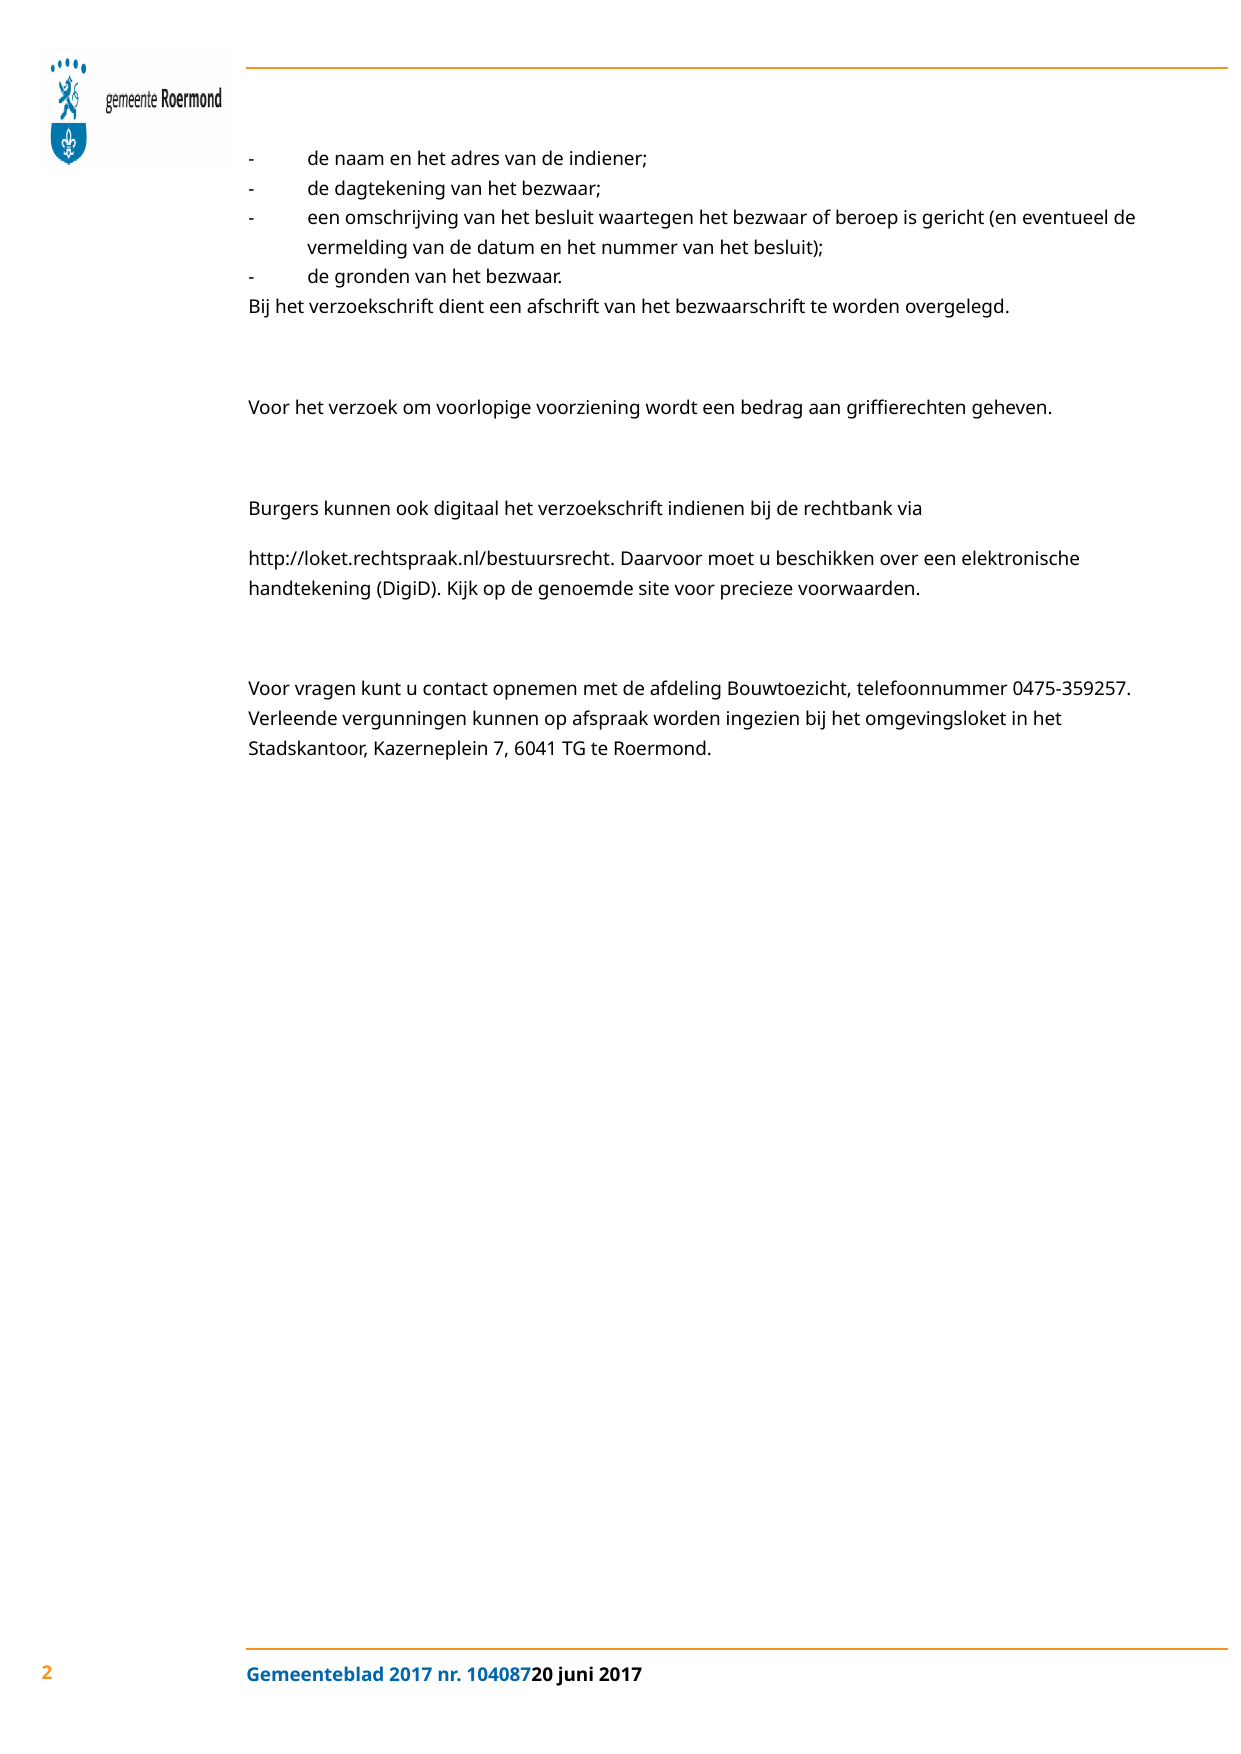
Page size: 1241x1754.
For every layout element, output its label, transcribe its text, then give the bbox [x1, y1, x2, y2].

text Burgers kunnen ook digitaal het verzoekschrift indienen bij de rechtbank via [248, 495, 1152, 521]
list de naam en het adres van de indiener; [248, 145, 1152, 171]
text Voor vragen kunt u contact opnemen met de afdeling Bouwtoezicht, telefoonnummer 0475-359257. Verleende vergunningen kunnen op afspraak worden ingezien bij het omgevingsloket in het Stadskantoor, Kazerneplein 7, 6041 TG te Roermond. [248, 676, 1152, 761]
list een omschrijving van het besluit waartegen het bezwaar of beroep is gericht (en eventueel de vermelding van de datum en het nummer van het besluit); [248, 204, 1152, 260]
picture [41, 47, 231, 172]
text Voor het verzoek om voorlopige voorziening wordt een bedrag aan griffierechten geheven. [248, 394, 1152, 420]
text Bij het verzoekschrift dient een afschrift van het bezwaarschrift te worden overgelegd. [248, 293, 1152, 319]
list de dagtekening van het bezwaar; [248, 175, 1152, 201]
text http://loket.rechtspraak.nl/bestuursrecht. Daarvoor moet u beschikken over een elektronische handtekening (DigiD). Kijk op de genoemde site voor precieze voorwaarden. [248, 545, 1152, 601]
list de gronden van het bezwaar. [248, 263, 1152, 289]
